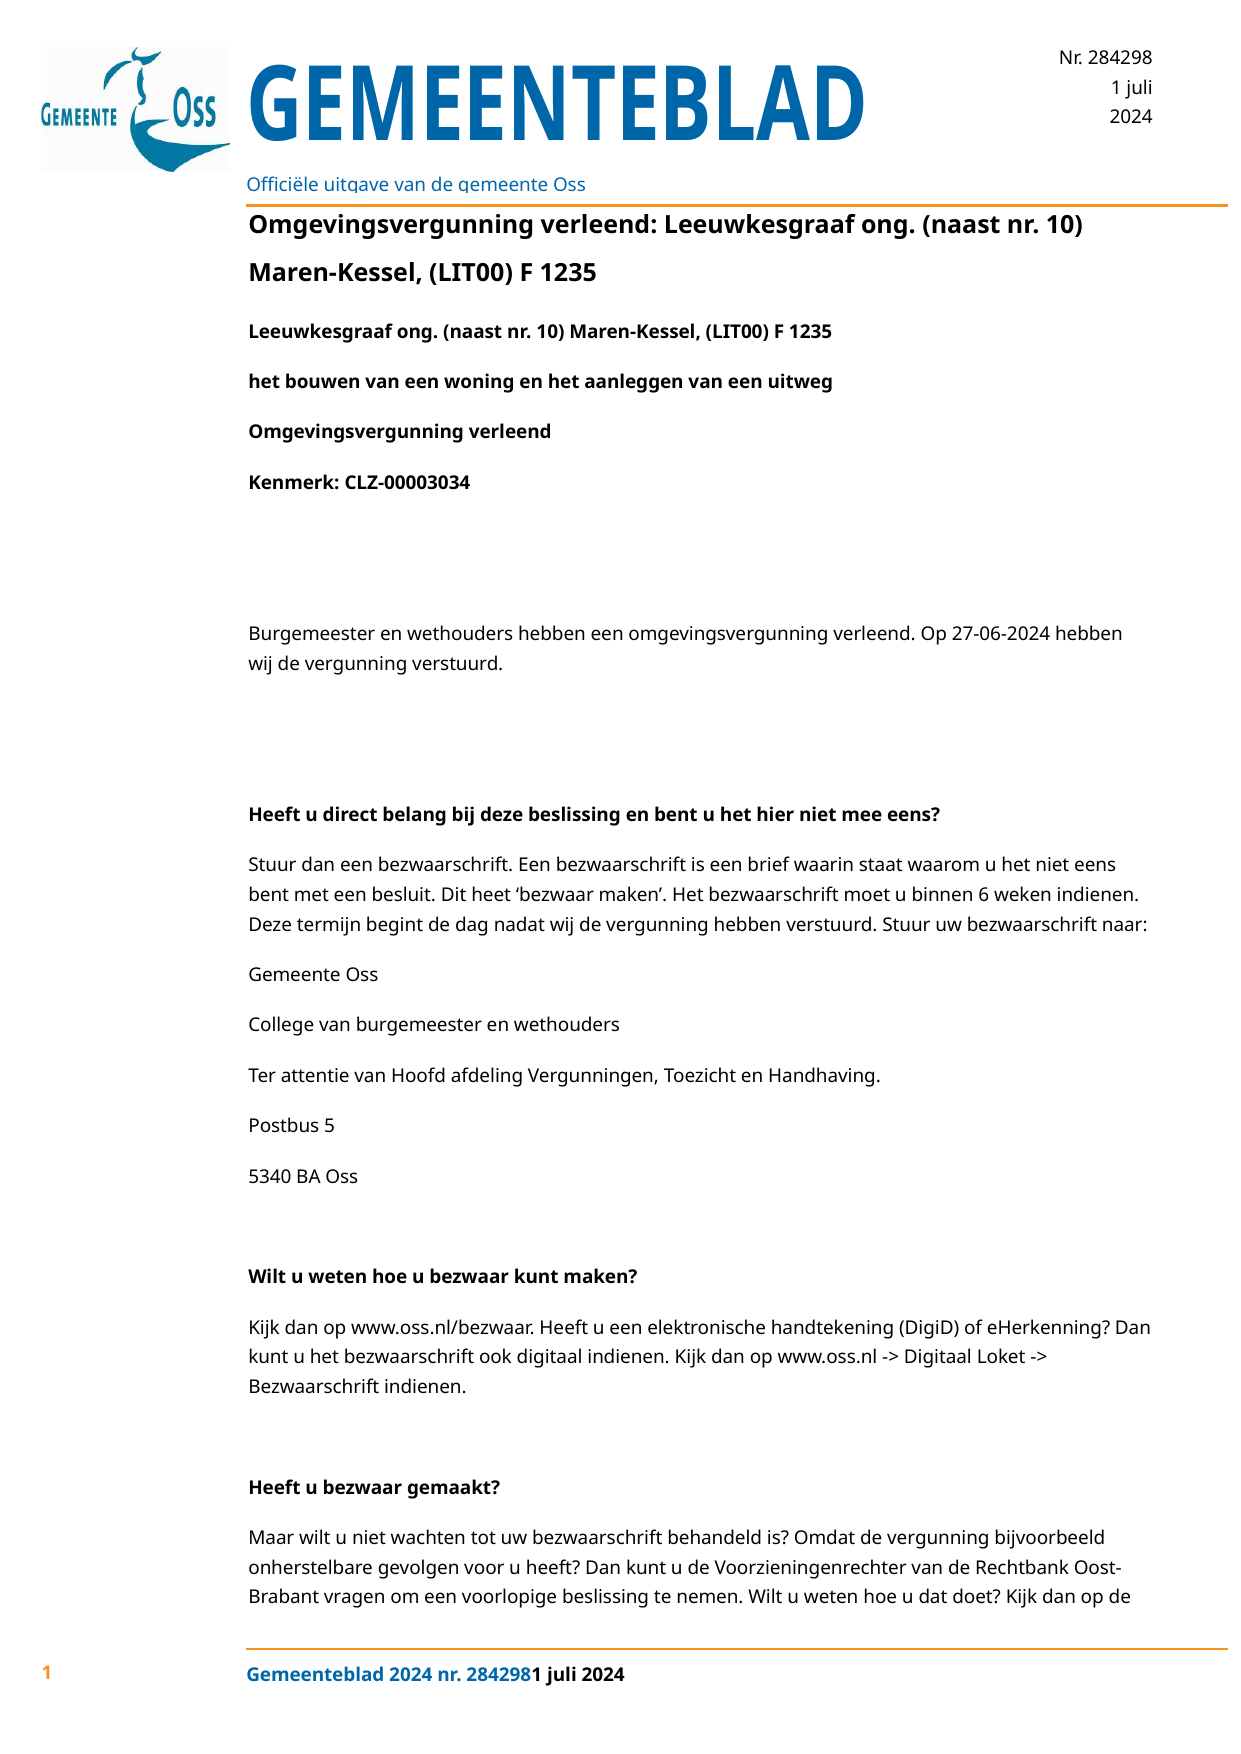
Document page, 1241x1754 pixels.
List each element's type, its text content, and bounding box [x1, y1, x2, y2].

picture [41, 47, 231, 172]
text Heeft u direct belang bij deze beslissing en bent u het hier niet mee eens? [248, 801, 1152, 827]
text Omgevingsvergunning verleend: Leeuwkesgraaf ong. (naast nr. 10) Maren-Kessel, (LIT00) F 1235 [248, 207, 1152, 288]
text Kenmerk: CLZ-00003034 [248, 469, 1152, 495]
text Wilt u weten hoe u bezwaar kunt maken? [248, 1264, 1152, 1289]
text Ter attentie van Hoofd afdeling Vergunningen, Toezicht en Handhaving. [248, 1062, 1152, 1088]
text Kijk dan op www.oss.nl/bezwaar. Heeft u een elektronische handtekening (DigiD) of eHerkenning? Dan kunt u het bezwaarschrift ook digitaal indienen. Kijk dan op www.oss.nl -> Digitaal Loket -> Bezwaarschrift indienen. [248, 1314, 1152, 1399]
text het bouwen van een woning en het aanleggen van een uitweg [248, 368, 1152, 394]
text Leeuwkesgraaf ong. (naast nr. 10) Maren-Kessel, (LIT00) F 1235 [248, 318, 1152, 344]
text Postbus 5 [248, 1112, 1152, 1138]
text Stuur dan een bezwaarschrift. Een bezwaarschrift is een brief waarin staat waarom u het niet eens bent met een besluit. Dit heet ‘bezwaar maken’. Het bezwaarschrift moet u binnen 6 weken indienen. Deze termijn begint de dag nadat wij de vergunning hebben verstuurd. Stuur uw bezwaarschrift naar: [248, 852, 1152, 937]
text Maar wilt u niet wachten tot uw bezwaarschrift behandeld is? Omdat de vergunning bijvoorbeeld onherstelbare gevolgen voor u heeft? Dan kunt u de Voorzieningenrechter van de Rechtbank Oost-Brabant vragen om een voorlopige beslissing te nemen. Wilt u weten hoe u dat doet? Kijk dan op de [248, 1524, 1152, 1609]
text Heeft u bezwaar gemaakt? [248, 1474, 1152, 1500]
text College van burgemeester en wethouders [248, 1012, 1152, 1037]
text 5340 BA Oss [248, 1163, 1152, 1189]
text Omgevingsvergunning verleend [248, 419, 1152, 444]
text Gemeente Oss [248, 961, 1152, 987]
text Burgemeester en wethouders hebben een omgevingsvergunning verleend. Op 27-06-2024 hebben wij de vergunning verstuurd. [248, 620, 1152, 676]
